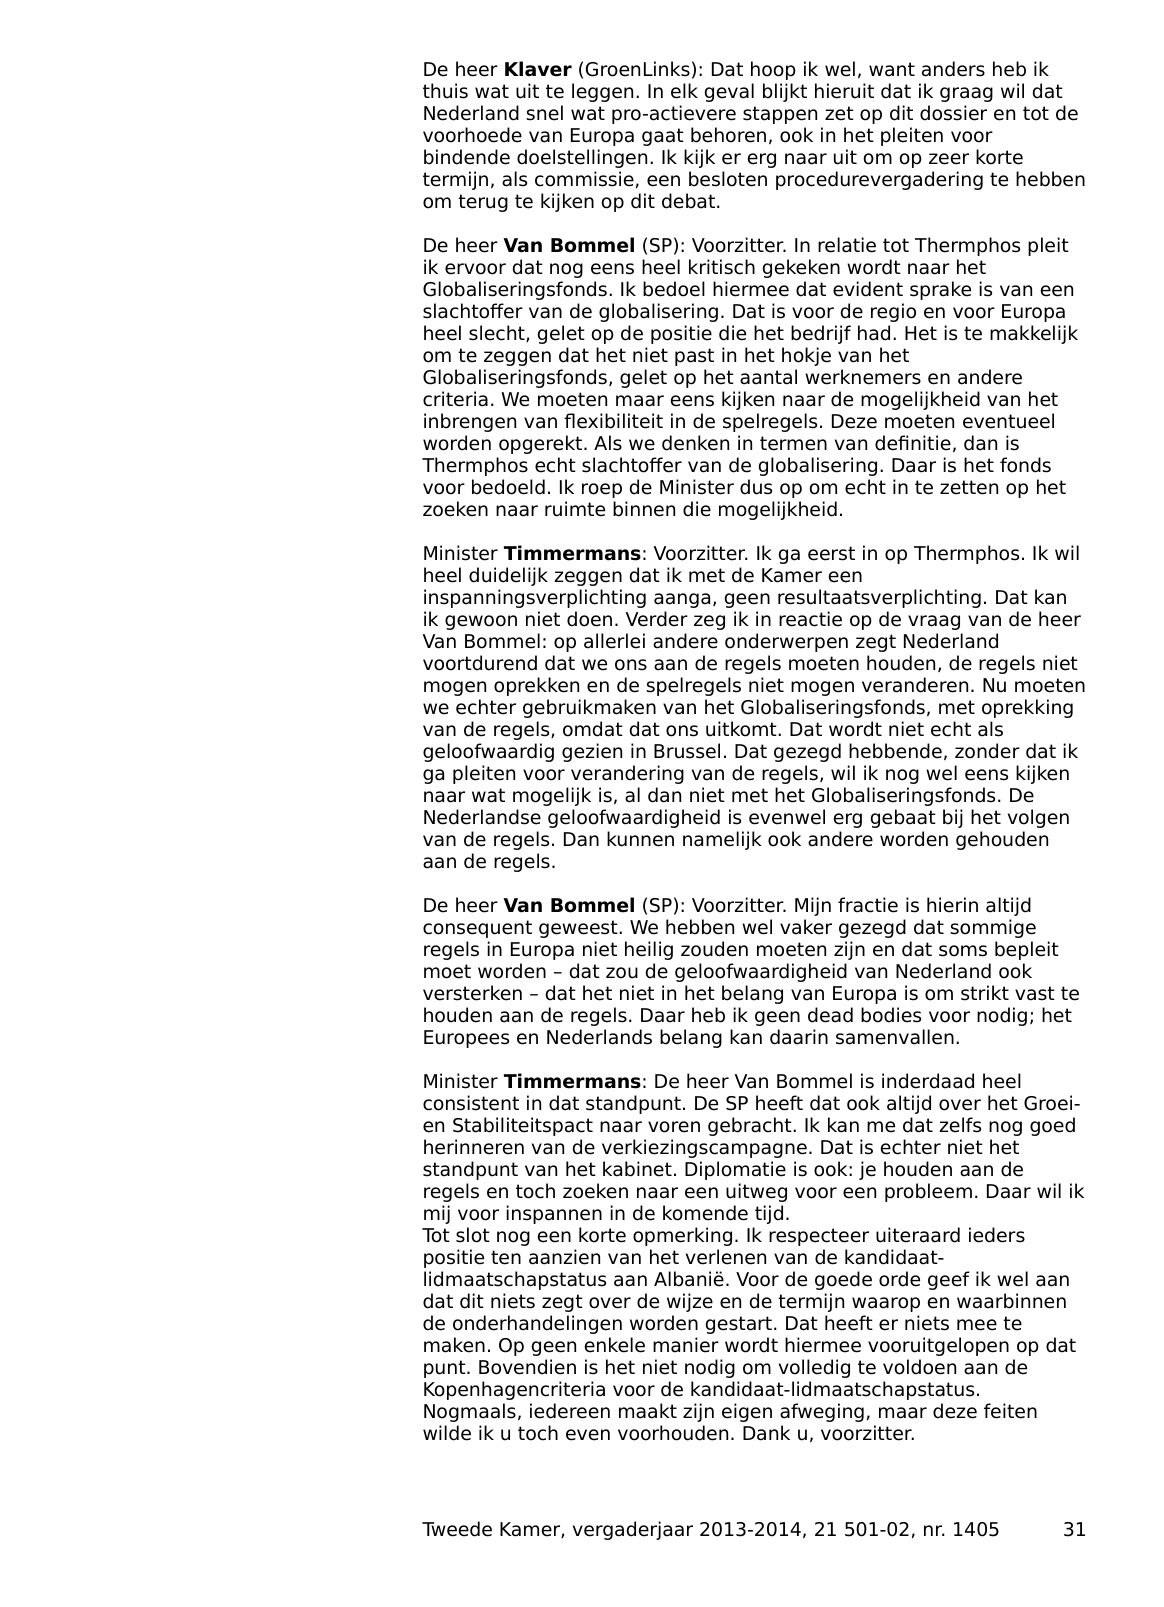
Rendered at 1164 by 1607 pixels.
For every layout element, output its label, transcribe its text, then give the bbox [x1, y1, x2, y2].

text De heer Klaver (GroenLinks): Dat hoop ik wel, want anders heb ik thuis wat uit te leggen. In elk geval blijkt hieruit dat ik graag wil dat Nederland snel wat pro-actievere stappen zet op dit dossier en tot de voorhoede van Europa gaat behoren, ook in het pleiten voor bindende doelstellingen. Ik kijk er erg naar uit om op zeer korte termijn, als commissie, een besloten procedurevergadering te hebben om terug te kijken op dit debat. [422, 59, 1087, 213]
text Minister Timmermans: De heer Van Bommel is inderdaad heel consistent in dat standpunt. De SP heeft dat ook altijd over het Groei- en Stabiliteitspact naar voren gebracht. Ik kan me dat zelfs nog goed herinneren van de verkiezingscampagne. Dat is echter niet het standpunt van het kabinet. Diplomatie is ook: je houden aan de regels en toch zoeken naar een uitweg voor een probleem. Daar wil ik mij voor inspannen in de komende tijd. [422, 1071, 1087, 1225]
text Minister Timmermans: Voorzitter. Ik ga eerst in op Thermphos. Ik wil heel duidelijk zeggen dat ik met de Kamer een inspanningsverplichting aanga, geen resultaatsverplichting. Dat kan ik gewoon niet doen. Verder zeg ik in reactie op de vraag van de heer Van Bommel: op allerlei andere onderwerpen zegt Nederland voortdurend dat we ons aan de regels moeten houden, de regels niet mogen oprekken en de spelregels niet mogen veranderen. Nu moeten we echter gebruikmaken van het Globaliseringsfonds, met oprekking van de regels, omdat dat ons uitkomt. Dat wordt niet echt als geloofwaardig gezien in Brussel. Dat gezegd hebbende, zonder dat ik ga pleiten voor verandering van de regels, wil ik nog wel eens kijken naar wat mogelijk is, al dan niet met het Globaliseringsfonds. De Nederlandse geloofwaardigheid is evenwel erg gebaat bij het volgen van de regels. Dan kunnen namelijk ook andere worden gehouden aan de regels. [422, 543, 1087, 873]
text Tot slot nog een korte opmerking. Ik respecteer uiteraard ieders positie ten aanzien van het verlenen van de kandidaat-lidmaatschapstatus aan Albanië. Voor de goede orde geef ik wel aan dat dit niets zegt over de wijze en de termijn waarop en waarbinnen de onderhandelingen worden gestart. Dat heeft er niets mee te maken. Op geen enkele manier wordt hiermee vooruitgelopen op dat punt. Bovendien is het niet nodig om volledig te voldoen aan de Kopenhagencriteria voor de kandidaat-lidmaatschapstatus. Nogmaals, iedereen maakt zijn eigen afweging, maar deze feiten wilde ik u toch even voorhouden. Dank u, voorzitter. [422, 1225, 1087, 1444]
text De heer Van Bommel (SP): Voorzitter. Mijn fractie is hierin altijd consequent geweest. We hebben wel vaker gezegd dat sommige regels in Europa niet heilig zouden moeten zijn en dat soms bepleit moet worden – dat zou de geloofwaardigheid van Nederland ook versterken – dat het niet in het belang van Europa is om strikt vast te houden aan de regels. Daar heb ik geen dead bodies voor nodig; het Europees en Nederlands belang kan daarin samenvallen. [422, 895, 1087, 1049]
text De heer Van Bommel (SP): Voorzitter. In relatie tot Thermphos pleit ik ervoor dat nog eens heel kritisch gekeken wordt naar het Globaliseringsfonds. Ik bedoel hiermee dat evident sprake is van een slachtoffer van de globalisering. Dat is voor de regio en voor Europa heel slecht, gelet op de positie die het bedrijf had. Het is te makkelijk om te zeggen dat het niet past in het hokje van het Globaliseringsfonds, gelet op het aantal werknemers en andere criteria. We moeten maar eens kijken naar de mogelijkheid van het inbrengen van flexibiliteit in de spelregels. Deze moeten eventueel worden opgerekt. Als we denken in termen van definitie, dan is Thermphos echt slachtoffer van de globalisering. Daar is het fonds voor bedoeld. Ik roep de Minister dus op om echt in te zetten op het zoeken naar ruimte binnen die mogelijkheid. [422, 235, 1087, 521]
